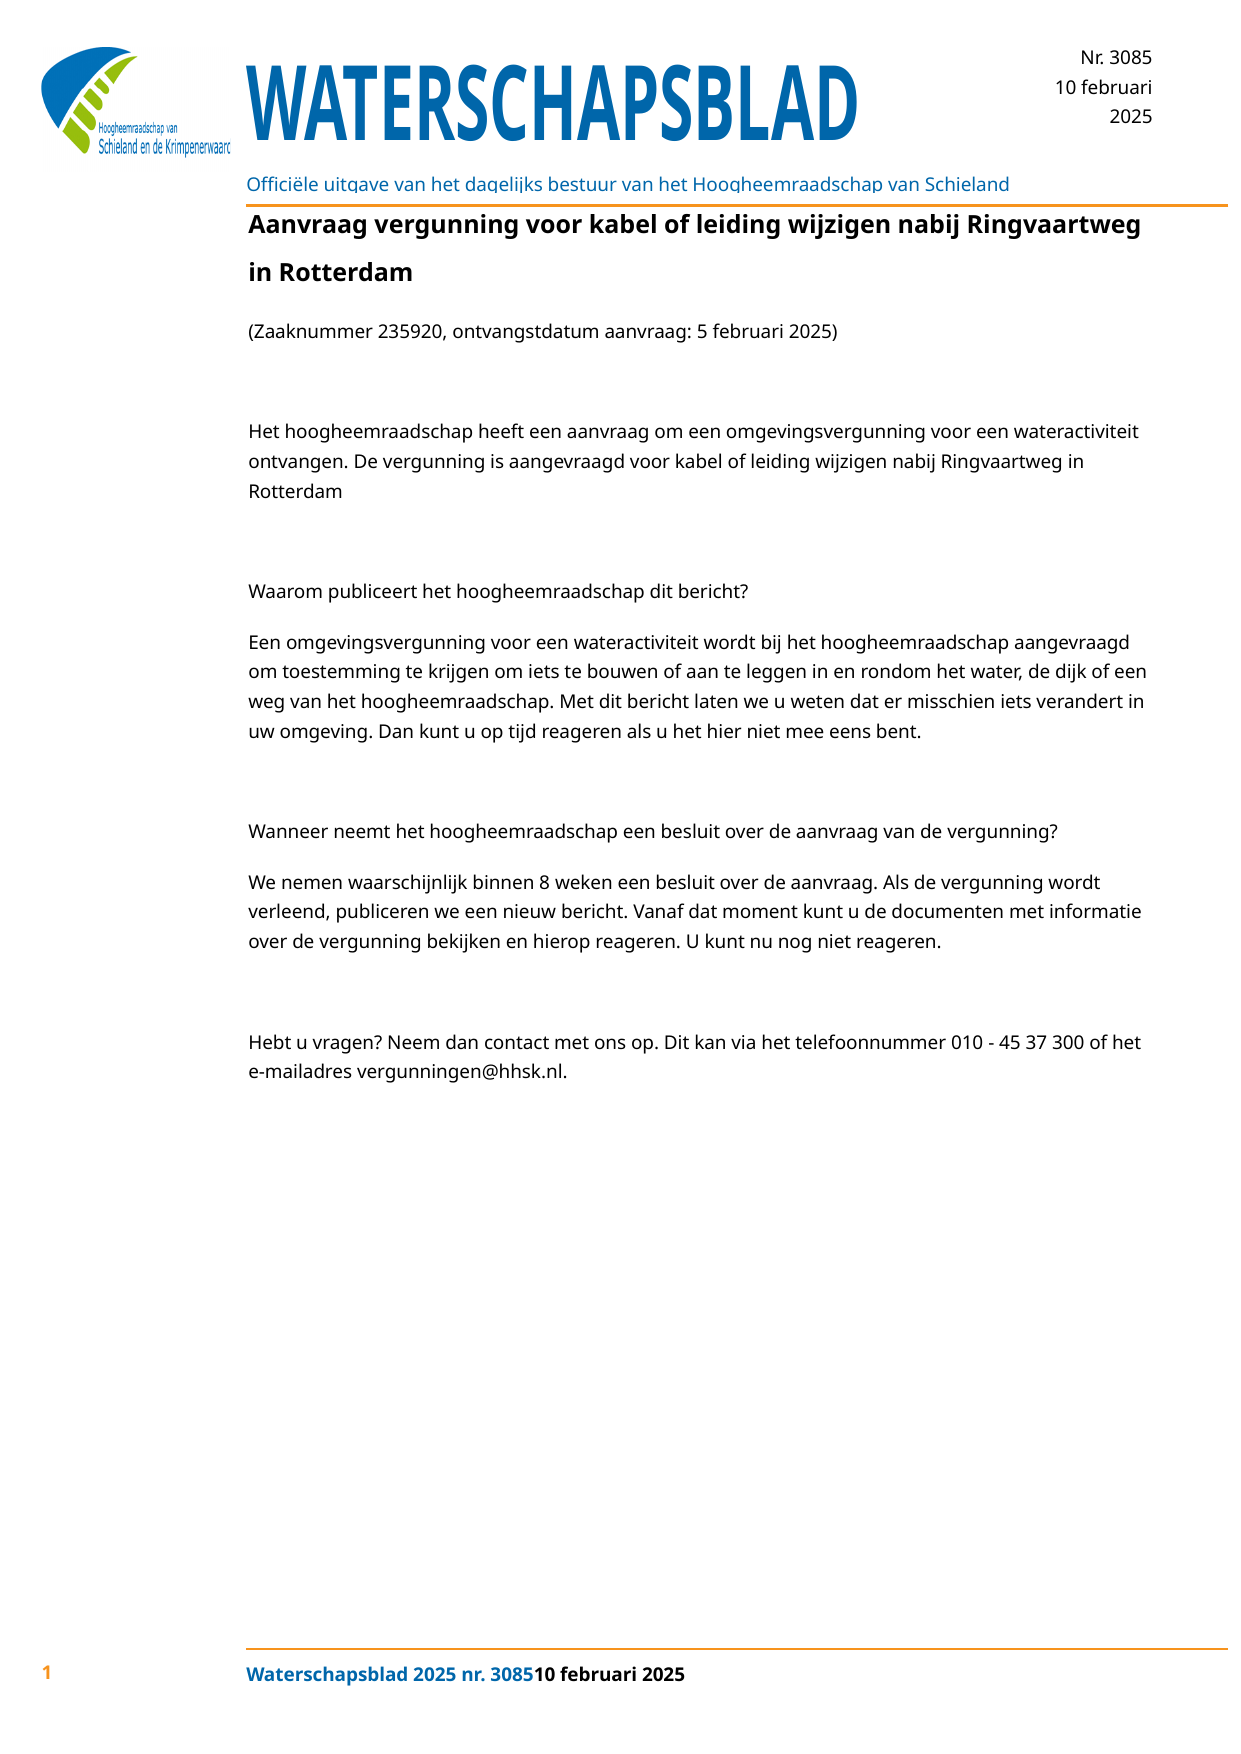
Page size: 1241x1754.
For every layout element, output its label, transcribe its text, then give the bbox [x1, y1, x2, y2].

text We nemen waarschijnlijk binnen 8 weken een besluit over de aanvraag. Als de vergunning wordt verleend, publiceren we een nieuw bericht. Vanaf dat moment kunt u de documenten met informatie over de vergunning bekijken en hierop reageren. U kunt nu nog niet reageren. [248, 869, 1152, 954]
text Het hoogheemraadschap heeft een aanvraag om een omgevingsvergunning voor een wateractiviteit ontvangen. De vergunning is aangevraagd voor kabel of leiding wijzigen nabij Ringvaartweg in Rotterdam [248, 419, 1152, 504]
picture [41, 47, 231, 172]
text Wanneer neemt het hoogheemraadschap een besluit over de aanvraag van de vergunning? [248, 819, 1152, 844]
text Waarom publiceert het hoogheemraadschap dit bericht? [248, 579, 1152, 604]
text (Zaaknummer 235920, ontvangstdatum aanvraag: 5 februari 2025) [248, 318, 1152, 344]
text Hebt u vragen? Neem dan contact met ons op. Dit kan via het telefoonnummer 010 - 45 37 300 of het e-mailadres vergunningen@hhsk.nl. [248, 1029, 1152, 1084]
text Een omgevingsvergunning voor een wateractiviteit wordt bij het hoogheemraadschap aangevraagd om toestemming te krijgen om iets te bouwen of aan te leggen in en rondom het water, de dijk of een weg van het hoogheemraadschap. Met dit bericht laten we u weten dat er misschien iets verandert in uw omgeving. Dan kunt u op tijd reageren als u het hier niet mee eens bent. [248, 629, 1152, 744]
text Aanvraag vergunning voor kabel of leiding wijzigen nabij Ringvaartweg in Rotterdam [248, 207, 1152, 288]
